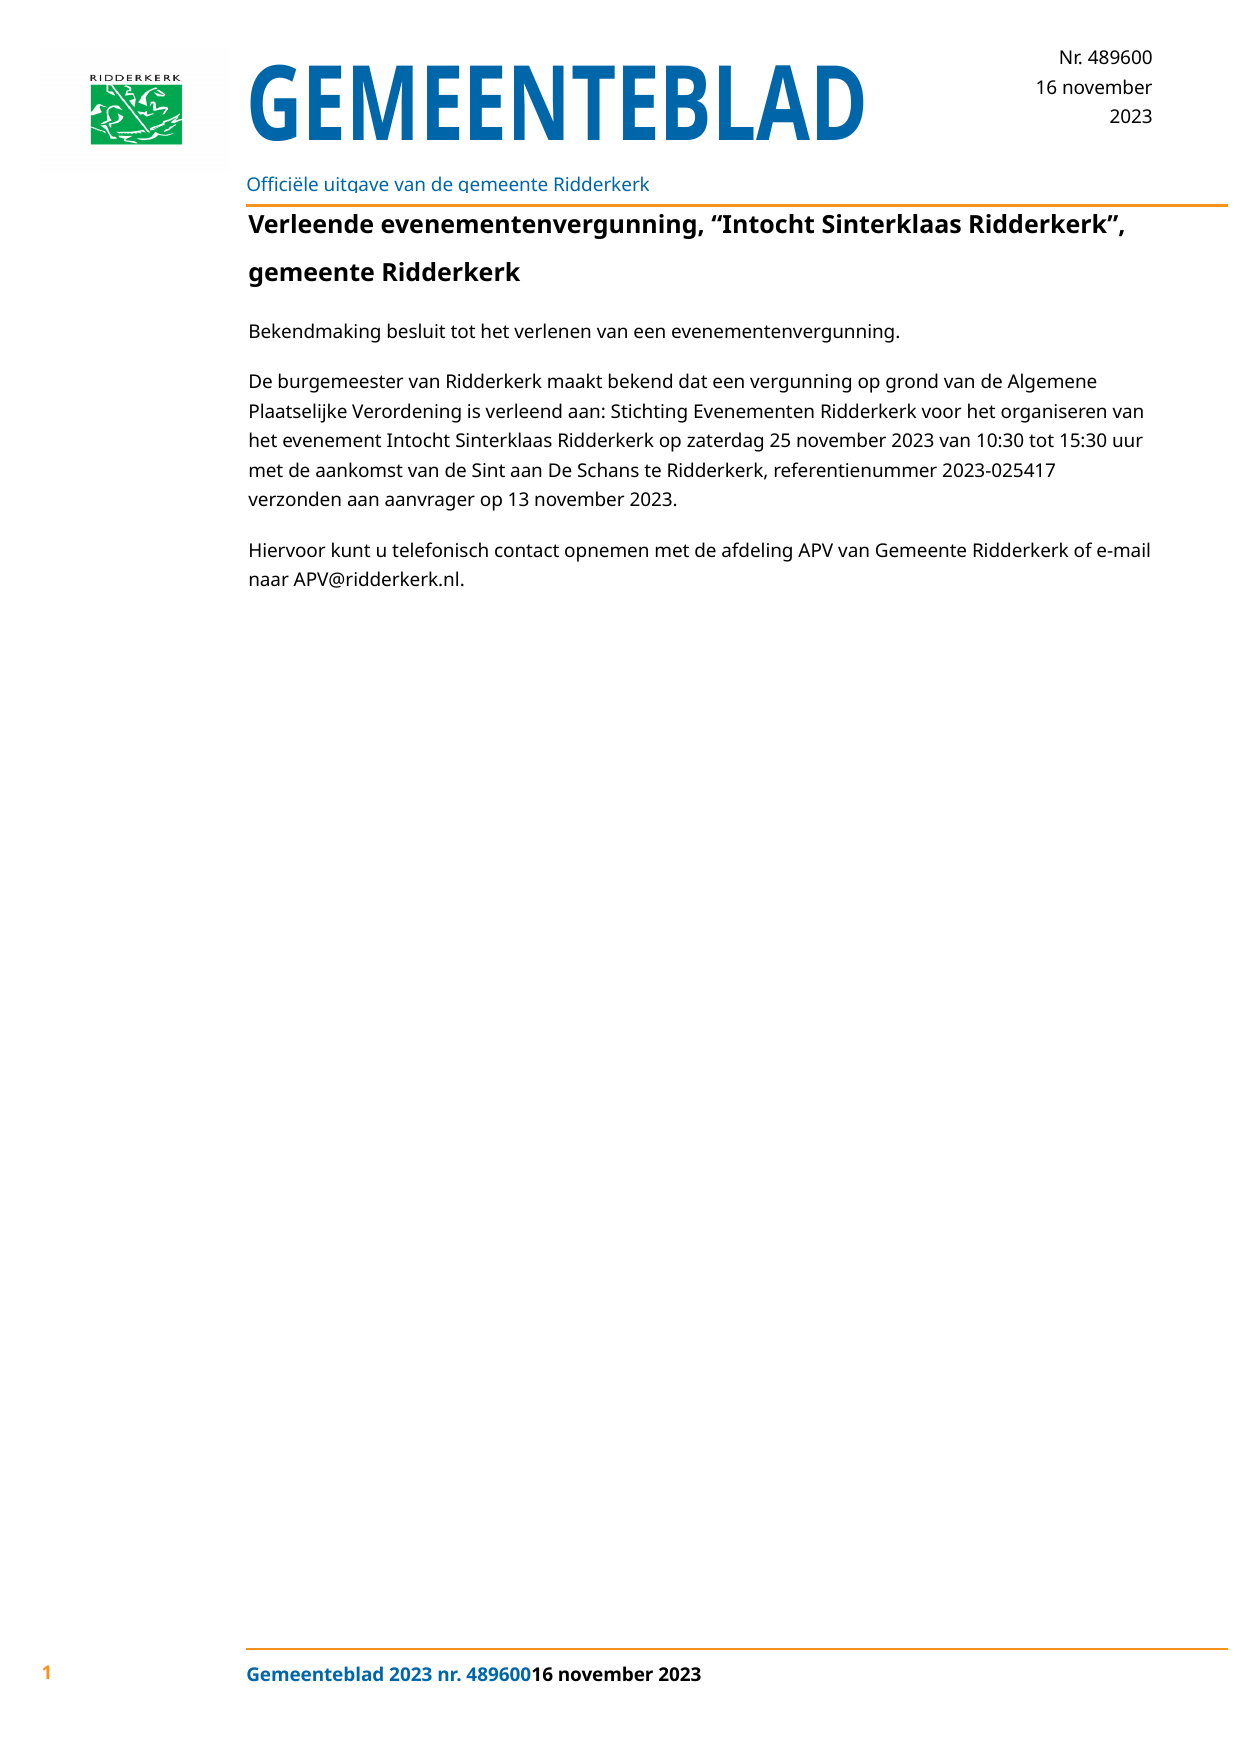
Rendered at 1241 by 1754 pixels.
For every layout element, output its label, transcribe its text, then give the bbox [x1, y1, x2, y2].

text Verleende evenementenvergunning, “Intocht Sinterklaas Ridderkerk”, gemeente Ridderkerk [248, 207, 1152, 288]
text Hiervoor kunt u telefonisch contact opnemen met de afdeling APV van Gemeente Ridderkerk of e-mail naar APV@ridderkerk.nl. [248, 537, 1152, 592]
text Bekendmaking besluit tot het verlenen van een evenementenvergunning. [248, 318, 1152, 344]
text De burgemeester van Ridderkerk maakt bekend dat een vergunning op grond van de Algemene Plaatselijke Verordening is verleend aan: Stichting Evenementen Ridderkerk voor het organiseren van het evenement Intocht Sinterklaas Ridderkerk op zaterdag 25 november 2023 van 10:30 tot 15:30 uur met de aankomst van de Sint aan De Schans te Ridderkerk, referentienummer 2023-025417 verzonden aan aanvrager op 13 november 2023. [248, 368, 1152, 512]
picture [41, 47, 231, 172]
